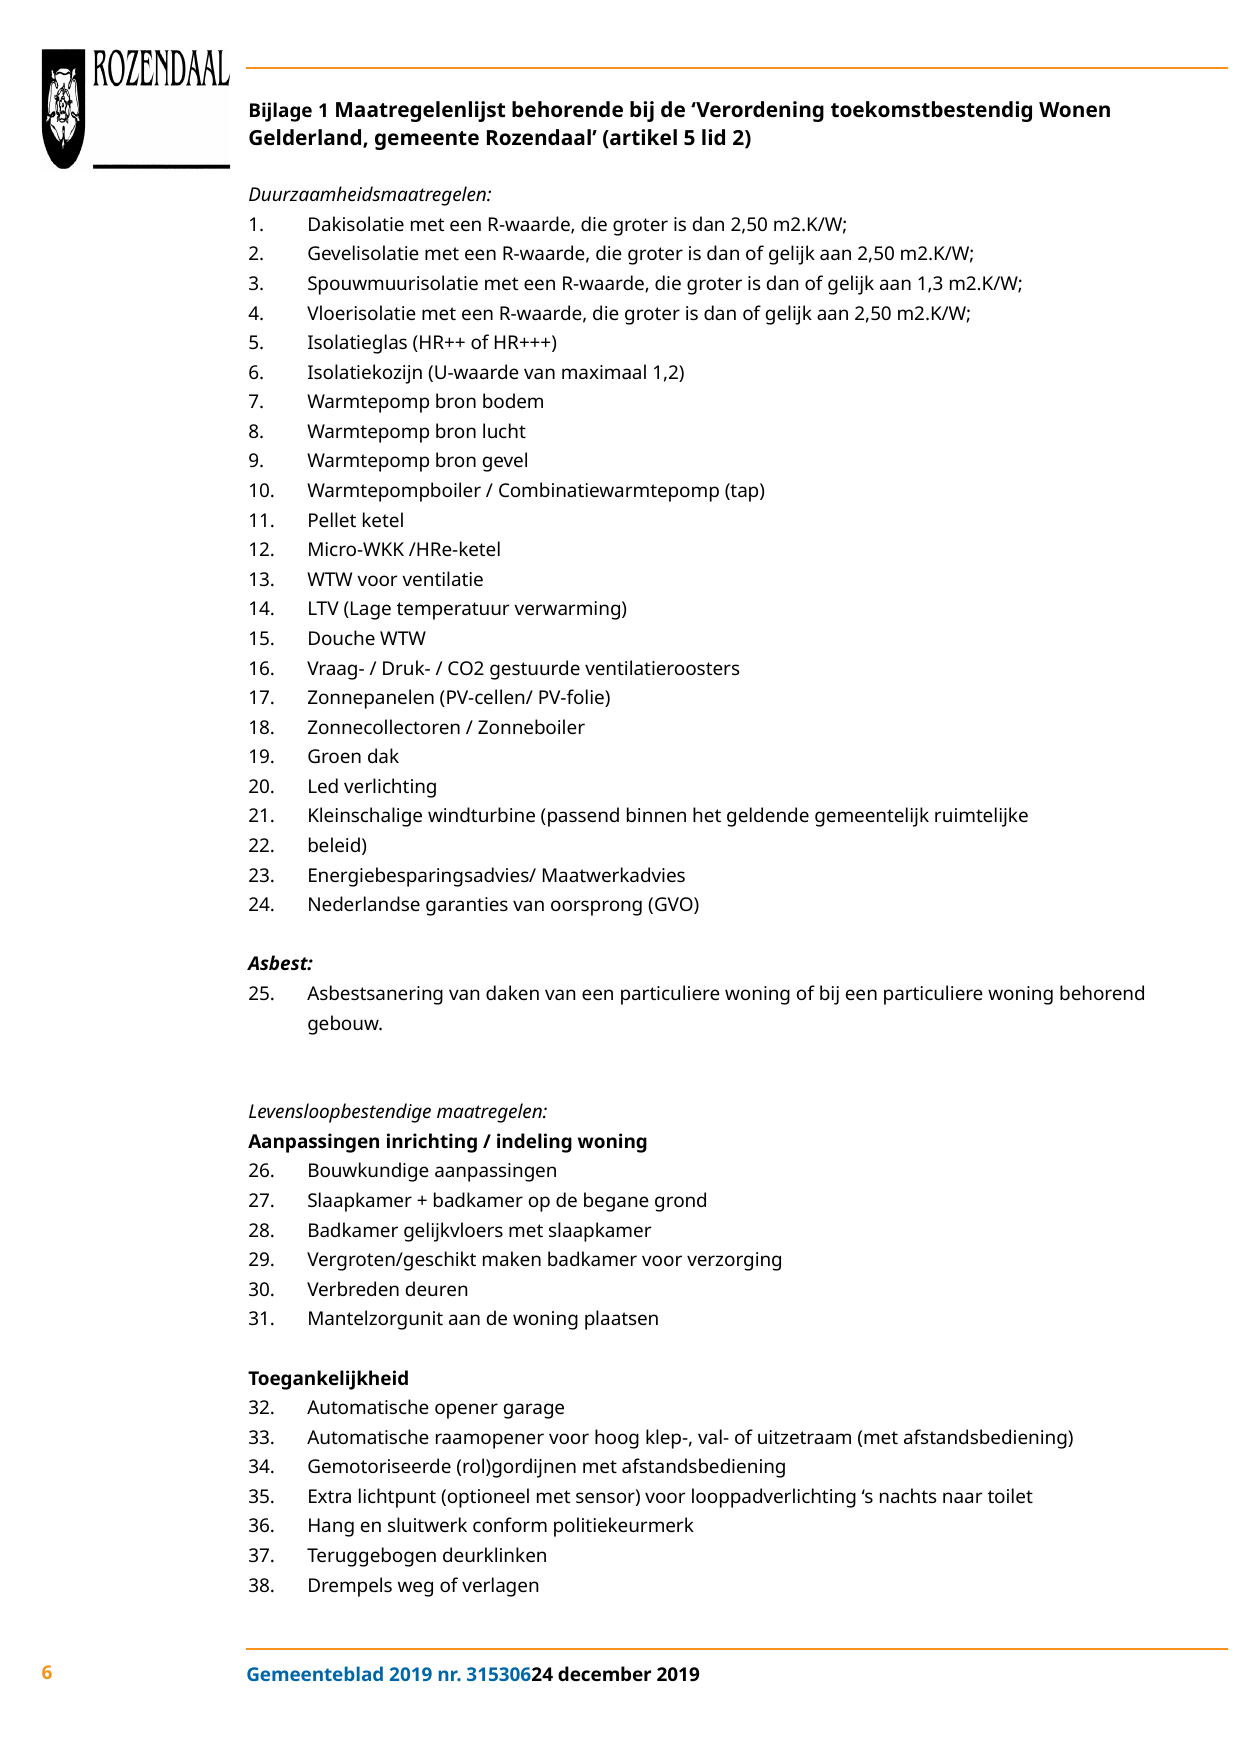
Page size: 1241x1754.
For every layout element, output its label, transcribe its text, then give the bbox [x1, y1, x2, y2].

list Gevelisolatie met een R-waarde, die groter is dan of gelijk aan 2,50 m2.K/W; [248, 241, 1152, 266]
text Levensloopbestendige maatregelen: [248, 1098, 1152, 1124]
list LTV (Lage temperatuur verwarming) [248, 596, 1152, 621]
list Groen dak [248, 743, 1152, 769]
list Asbestsanering van daken van een particuliere woning of bij een particuliere woning behorend gebouw. [248, 980, 1152, 1035]
list Dakisolatie met een R-waarde, die groter is dan 2,50 m2.K/W; [248, 211, 1152, 237]
list WTW voor ventilatie [248, 566, 1152, 592]
list Warmtepompboiler / Combinatiewarmtepomp (tap) [248, 477, 1152, 503]
list Teruggebogen deurklinken [248, 1542, 1152, 1568]
text Toegankelijkheid [248, 1365, 1152, 1390]
list Extra lichtpunt (optioneel met sensor) voor looppadverlichting ‘s nachts naar toilet [248, 1483, 1152, 1509]
list Drempels weg of verlagen [248, 1572, 1152, 1597]
list Pellet ketel [248, 507, 1152, 532]
list Hang en sluitwerk conform politiekeurmerk [248, 1513, 1152, 1538]
list Warmtepomp bron gevel [248, 448, 1152, 473]
list Warmtepomp bron bodem [248, 388, 1152, 414]
list Isolatieglas (HR++ of HR+++) [248, 329, 1152, 355]
list beleid) [248, 832, 1152, 858]
list Mantelzorgunit aan de woning plaatsen [248, 1306, 1152, 1331]
list Gemotoriseerde (rol)gordijnen met afstandsbediening [248, 1453, 1152, 1479]
list Verbreden deuren [248, 1276, 1152, 1302]
list Zonnecollectoren / Zonneboiler [248, 714, 1152, 739]
list Bouwkundige aanpassingen [248, 1158, 1152, 1183]
list Spouwmuurisolatie met een R-waarde, die groter is dan of gelijk aan 1,3 m2.K/W; [248, 270, 1152, 296]
list Slaapkamer + badkamer op de begane grond [248, 1187, 1152, 1213]
list Nederlandse garanties van oorsprong (GVO) [248, 891, 1152, 917]
text Asbest: [248, 951, 1152, 976]
text Duurzaamheidsmaatregelen: [248, 181, 1152, 207]
list Energiebesparingsadvies/ Maatwerkadvies [248, 862, 1152, 887]
list Led verlichting [248, 773, 1152, 799]
list Douche WTW [248, 625, 1152, 651]
list Kleinschalige windturbine (passend binnen het geldende gemeentelijk ruimtelijke [248, 803, 1152, 828]
list Zonnepanelen (PV-cellen/ PV-folie) [248, 684, 1152, 710]
list Micro-WKK /HRe-ketel [248, 536, 1152, 562]
picture [41, 47, 231, 172]
list Vergroten/geschikt maken badkamer voor verzorging [248, 1246, 1152, 1272]
list Badkamer gelijkvloers met slaapkamer [248, 1217, 1152, 1242]
list Isolatiekozijn (U-waarde van maximaal 1,2) [248, 359, 1152, 384]
text Aanpassingen inrichting / indeling woning [248, 1128, 1152, 1154]
list Automatische opener garage [248, 1394, 1152, 1420]
list Automatische raamopener voor hoog klep-, val- of uitzetraam (met afstandsbediening) [248, 1424, 1152, 1449]
list Vloerisolatie met een R-waarde, die groter is dan of gelijk aan 2,50 m2.K/W; [248, 300, 1152, 325]
list Vraag- / Druk- / CO2 gestuurde ventilatieroosters [248, 655, 1152, 680]
list Warmtepomp bron lucht [248, 418, 1152, 444]
text Bijlage 1 Maatregelenlijst behorende bij de ‘Verordening toekomstbestendig Wonen Gelderland, gemeente Rozendaal’ (artikel 5 lid 2) [248, 95, 1152, 152]
